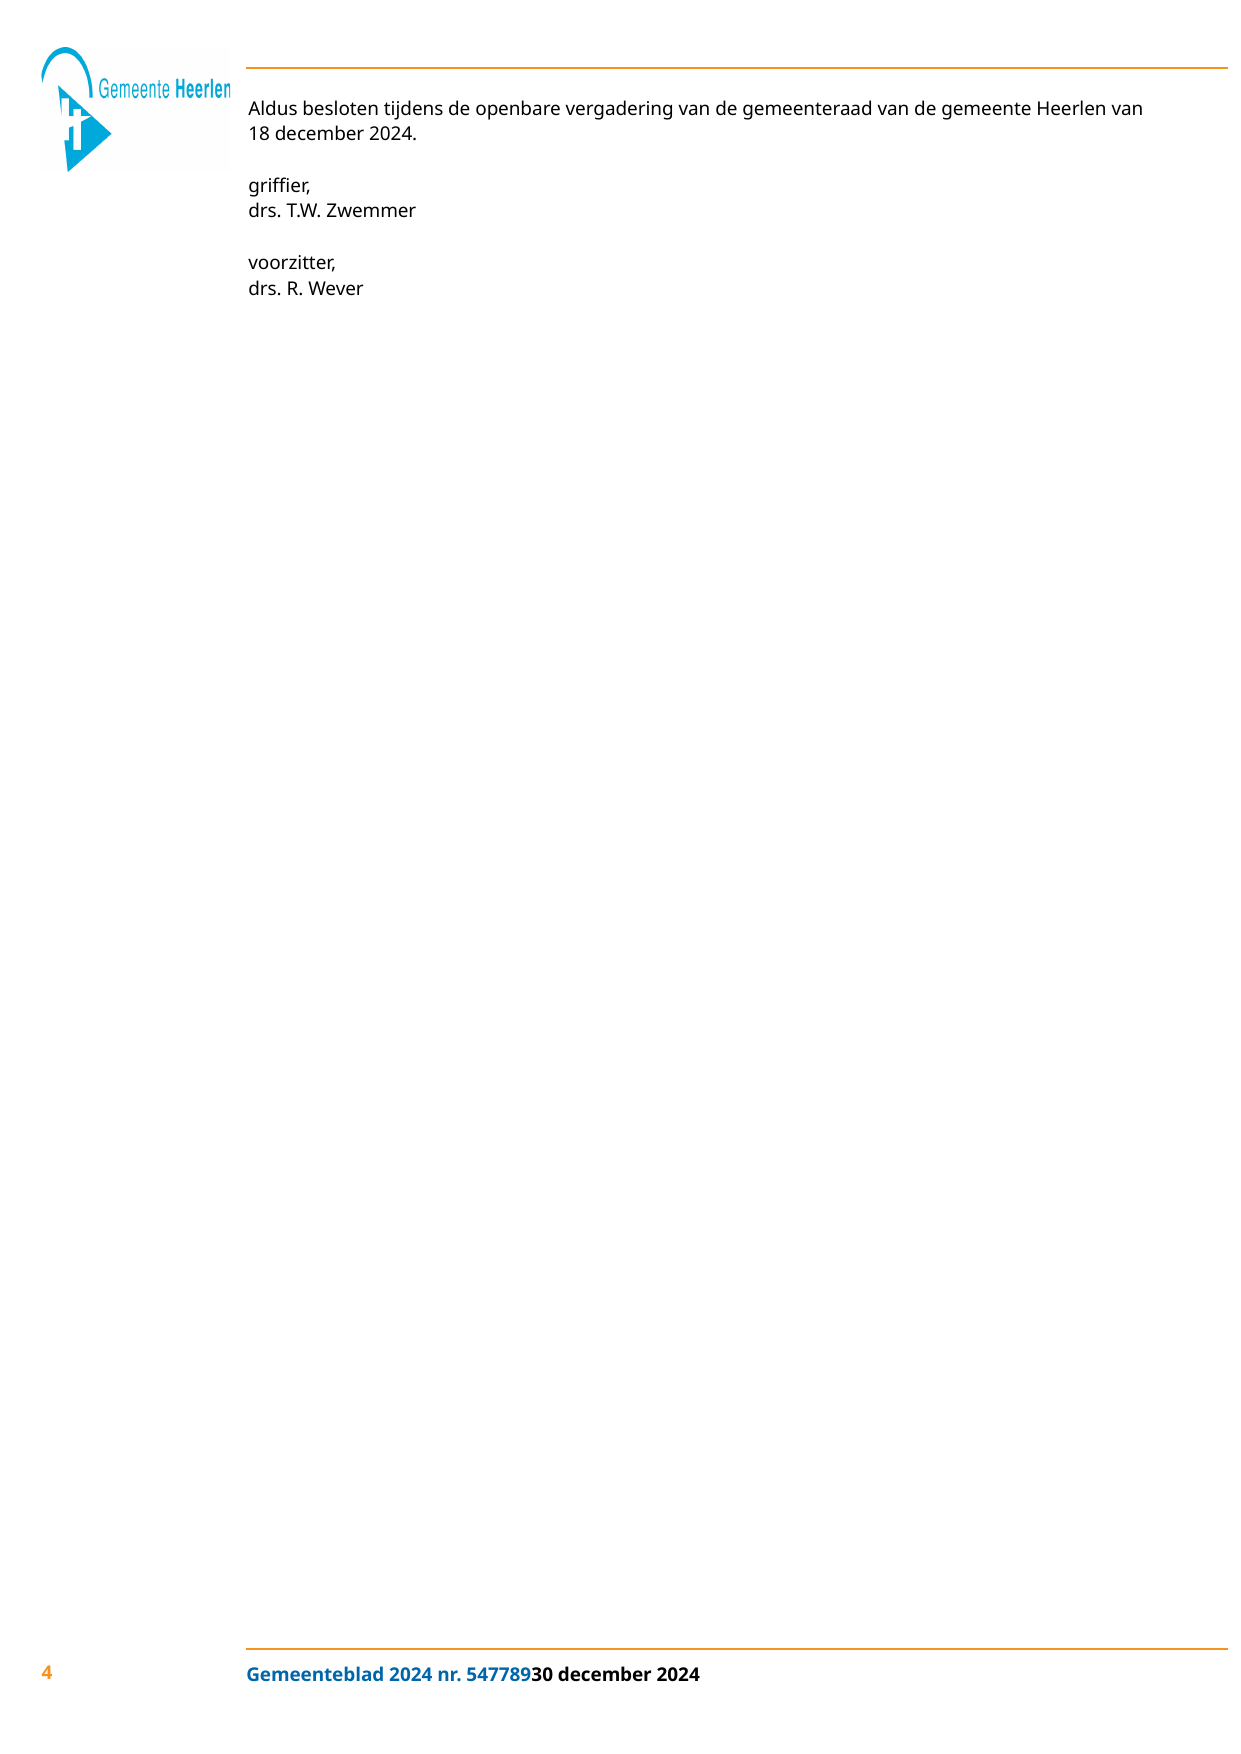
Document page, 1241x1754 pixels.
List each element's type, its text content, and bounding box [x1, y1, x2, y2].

text drs. R. Wever [248, 275, 1152, 301]
picture [41, 47, 59, 70]
text voorzitter, [248, 249, 1152, 275]
picture [41, 47, 231, 172]
text griffier, [248, 172, 1152, 198]
text drs. T.W. Zwemmer [248, 198, 1152, 223]
text Aldus besloten tijdens de openbare vergadering van de gemeenteraad van de gemeente Heerlen van 18 december 2024. [248, 95, 1152, 146]
